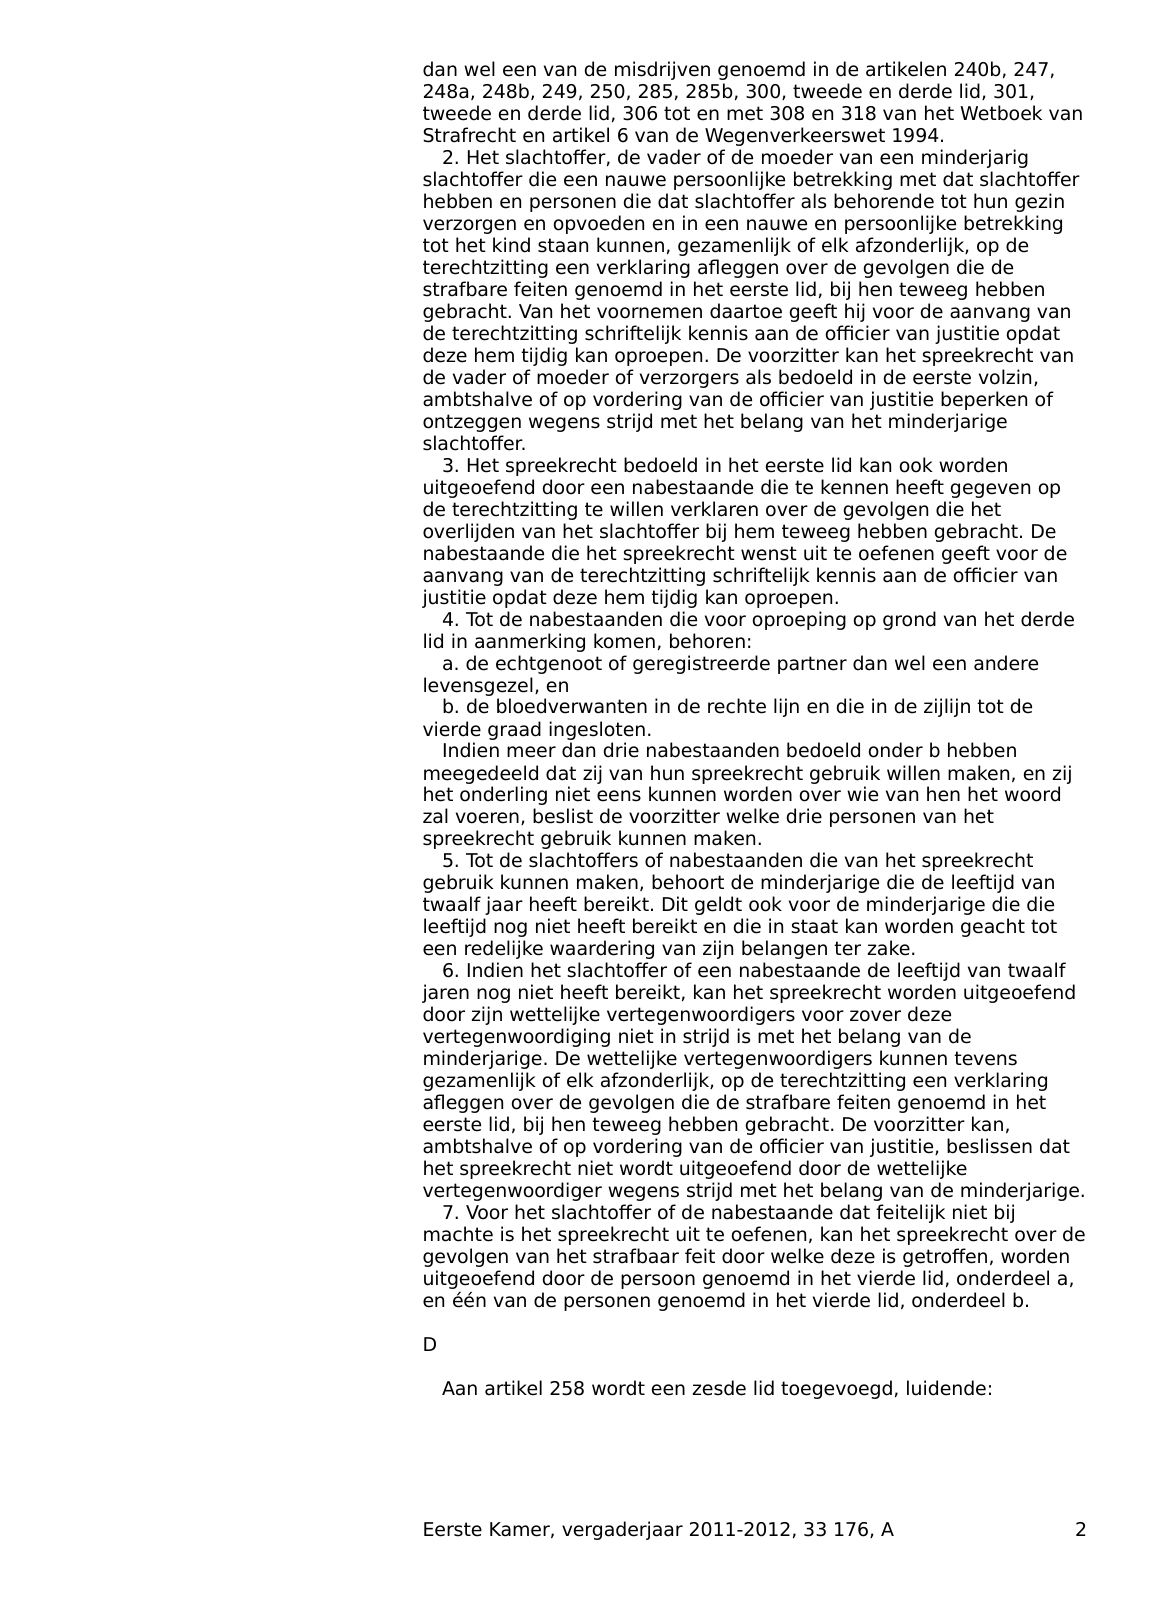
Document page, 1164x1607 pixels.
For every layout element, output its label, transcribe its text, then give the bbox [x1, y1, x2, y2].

text a. de echtgenoot of geregistreerde partner dan wel een andere levensgezel, en [422, 652, 1087, 696]
text 5. Tot de slachtoffers of nabestaanden die van het spreekrecht gebruik kunnen maken, behoort de minderjarige die de leeftijd van twaalf jaar heeft bereikt. Dit geldt ook voor de minderjarige die die leeftijd nog niet heeft bereikt en die in staat kan worden geacht tot een redelijke waardering van zijn belangen ter zake. [422, 850, 1087, 960]
text Aan artikel 258 wordt een zesde lid toegevoegd, luidende: [422, 1378, 1087, 1400]
text 4. Tot de nabestaanden die voor oproeping op grond van het derde lid in aanmerking komen, behoren: [422, 608, 1087, 652]
text 6. Indien het slachtoffer of een nabestaande de leeftijd van twaalf jaren nog niet heeft bereikt, kan het spreekrecht worden uitgeoefend door zijn wettelijke vertegenwoordigers voor zover deze vertegenwoordiging niet in strijd is met het belang van de minderjarige. De wettelijke vertegenwoordigers kunnen tevens gezamenlijk of elk afzonderlijk, op de terechtzitting een verklaring afleggen over de gevolgen die de strafbare feiten genoemd in het eerste lid, bij hen teweeg hebben gebracht. De voorzitter kan, ambtshalve of op vordering van de officier van justitie, beslissen dat het spreekrecht niet wordt uitgeoefend door de wettelijke vertegenwoordiger wegens strijd met het belang van de minderjarige. [422, 960, 1087, 1202]
text 3. Het spreekrecht bedoeld in het eerste lid kan ook worden uitgeoefend door een nabestaande die te kennen heeft gegeven op de terechtzitting te willen verklaren over de gevolgen die het overlijden van het slachtoffer bij hem teweeg hebben gebracht. De nabestaande die het spreekrecht wenst uit te oefenen geeft voor de aanvang van de terechtzitting schriftelijk kennis aan de officier van justitie opdat deze hem tijdig kan oproepen. [422, 455, 1087, 608]
text b. de bloedverwanten in de rechte lijn en die in de zijlijn tot de vierde graad ingesloten. [422, 696, 1087, 740]
text D [422, 1334, 1087, 1356]
text 7. Voor het slachtoffer of de nabestaande dat feitelijk niet bij machte is het spreekrecht uit te oefenen, kan het spreekrecht over de gevolgen van het strafbaar feit door welke deze is getroffen, worden uitgeoefend door de persoon genoemd in het vierde lid, onderdeel a, en één van de personen genoemd in het vierde lid, onderdeel b. [422, 1202, 1087, 1312]
text Indien meer dan drie nabestaanden bedoeld onder b hebben meegedeeld dat zij van hun spreekrecht gebruik willen maken, en zij het onderling niet eens kunnen worden over wie van hen het woord zal voeren, beslist de voorzitter welke drie personen van het spreekrecht gebruik kunnen maken. [422, 740, 1087, 850]
text 2. Het slachtoffer, de vader of de moeder van een minderjarig slachtoffer die een nauwe persoonlijke betrekking met dat slachtoffer hebben en personen die dat slachtoffer als behorende tot hun gezin verzorgen en opvoeden en in een nauwe en persoonlijke betrekking tot het kind staan kunnen, gezamenlijk of elk afzonderlijk, op de terechtzitting een verklaring afleggen over de gevolgen die de strafbare feiten genoemd in het eerste lid, bij hen teweeg hebben gebracht. Van het voornemen daartoe geeft hij voor de aanvang van de terechtzitting schriftelijk kennis aan de officier van justitie opdat deze hem tijdig kan oproepen. De voorzitter kan het spreekrecht van de vader of moeder of verzorgers als bedoeld in de eerste volzin, ambtshalve of op vordering van de officier van justitie beperken of ontzeggen wegens strijd met het belang van het minderjarige slachtoffer. [422, 147, 1087, 455]
text dan wel een van de misdrijven genoemd in de artikelen 240b, 247, 248a, 248b, 249, 250, 285, 285b, 300, tweede en derde lid, 301, tweede en derde lid, 306 tot en met 308 en 318 van het Wetboek van Strafrecht en artikel 6 van de Wegenverkeerswet 1994. [422, 59, 1087, 147]
